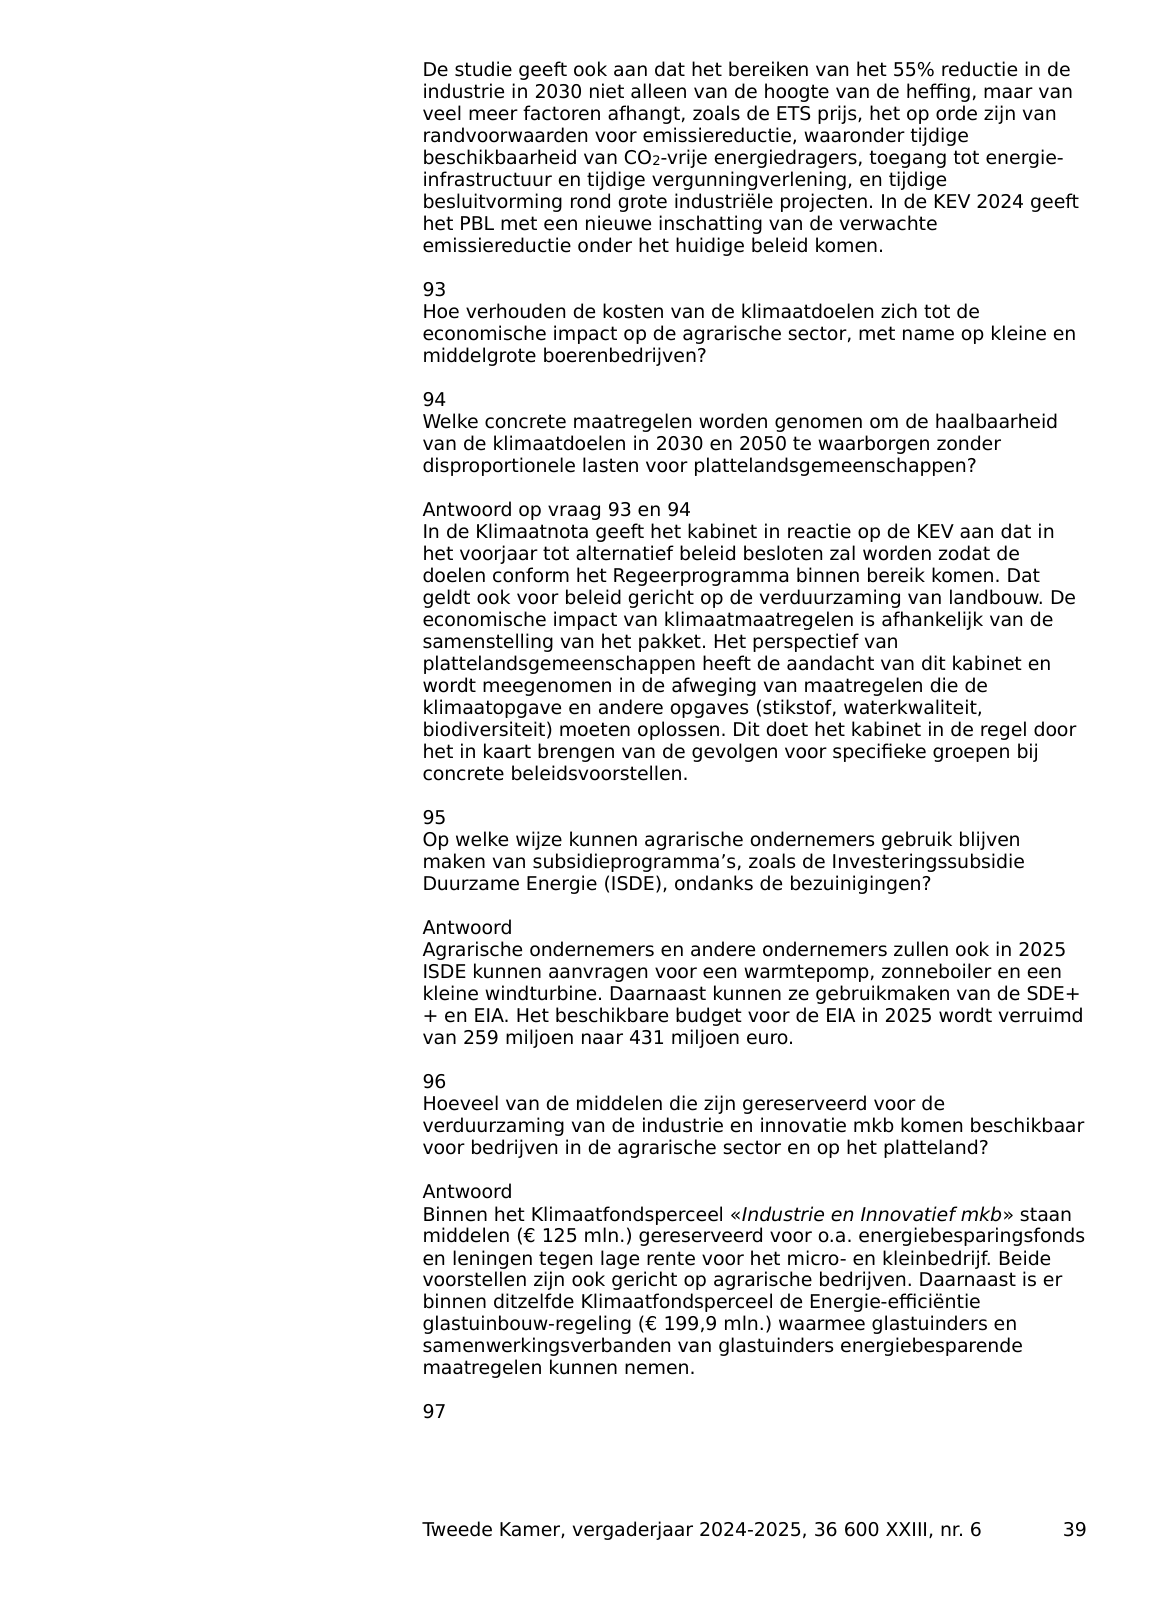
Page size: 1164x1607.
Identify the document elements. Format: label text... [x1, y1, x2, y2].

text 94 [422, 389, 1087, 411]
text Antwoord [422, 917, 1087, 939]
text 95 [422, 807, 1087, 829]
text Welke concrete maatregelen worden genomen om de haalbaarheid van de klimaatdoelen in 2030 en 2050 te waarborgen zonder disproportionele lasten voor plattelandsgemeenschappen? [422, 411, 1087, 477]
text Hoe verhouden de kosten van de klimaatdoelen zich tot de economische impact op de agrarische sector, met name op kleine en middelgrote boerenbedrijven? [422, 301, 1087, 367]
text In de Klimaatnota geeft het kabinet in reactie op de KEV aan dat in het voorjaar tot alternatief beleid besloten zal worden zodat de doelen conform het Regeerprogramma binnen bereik komen. Dat geldt ook voor beleid gericht op de verduurzaming van landbouw. De economische impact van klimaatmaatregelen is afhankelijk van de samenstelling van het pakket. Het perspectief van plattelandsgemeenschappen heeft de aandacht van dit kabinet en wordt meegenomen in de afweging van maatregelen die de klimaatopgave en andere opgaves (stikstof, waterkwaliteit, biodiversiteit) moeten oplossen. Dit doet het kabinet in de regel door het in kaart brengen van de gevolgen voor specifieke groepen bij concrete beleidsvoorstellen. [422, 521, 1087, 785]
text 96 [422, 1071, 1087, 1093]
text 93 [422, 279, 1087, 301]
text De studie geeft ook aan dat het bereiken van het 55% reductie in de industrie in 2030 niet alleen van de hoogte van de heffing, maar van veel meer factoren afhangt, zoals de ETS prijs, het op orde zijn van randvoorwaarden voor emissiereductie, waaronder tijdige beschikbaarheid van CO2-vrije energiedragers, toegang tot energie-infrastructuur en tijdige vergunningverlening, en tijdige besluitvorming rond grote industriële projecten. In de KEV 2024 geeft het PBL met een nieuwe inschatting van de verwachte emissiereductie onder het huidige beleid komen. [422, 59, 1087, 257]
text Hoeveel van de middelen die zijn gereserveerd voor de verduurzaming van de industrie en innovatie mkb komen beschikbaar voor bedrijven in de agrarische sector en op het platteland? [422, 1093, 1087, 1159]
text 97 [422, 1401, 1087, 1423]
text Antwoord [422, 1181, 1087, 1203]
text Agrarische ondernemers en andere ondernemers zullen ook in 2025 ISDE kunnen aanvragen voor een warmtepomp, zonneboiler en een kleine windturbine. Daarnaast kunnen ze gebruikmaken van de SDE++ en EIA. Het beschikbare budget voor de EIA in 2025 wordt verruimd van 259 miljoen naar 431 miljoen euro. [422, 939, 1087, 1049]
text Antwoord op vraag 93 en 94 [422, 499, 1087, 521]
text Binnen het Klimaatfondsperceel «Industrie en Innovatief mkb» staan middelen (€ 125 mln.) gereserveerd voor o.a. energiebesparingsfonds en leningen tegen lage rente voor het micro- en kleinbedrijf. Beide voorstellen zijn ook gericht op agrarische bedrijven. Daarnaast is er binnen ditzelfde Klimaatfondsperceel de Energie-efficiëntie glastuinbouw-regeling (€ 199,9 mln.) waarmee glastuinders en samenwerkingsverbanden van glastuinders energiebesparende maatregelen kunnen nemen. [422, 1203, 1087, 1379]
text Op welke wijze kunnen agrarische ondernemers gebruik blijven maken van subsidieprogramma’s, zoals de Investeringssubsidie Duurzame Energie (ISDE), ondanks de bezuinigingen? [422, 829, 1087, 895]
